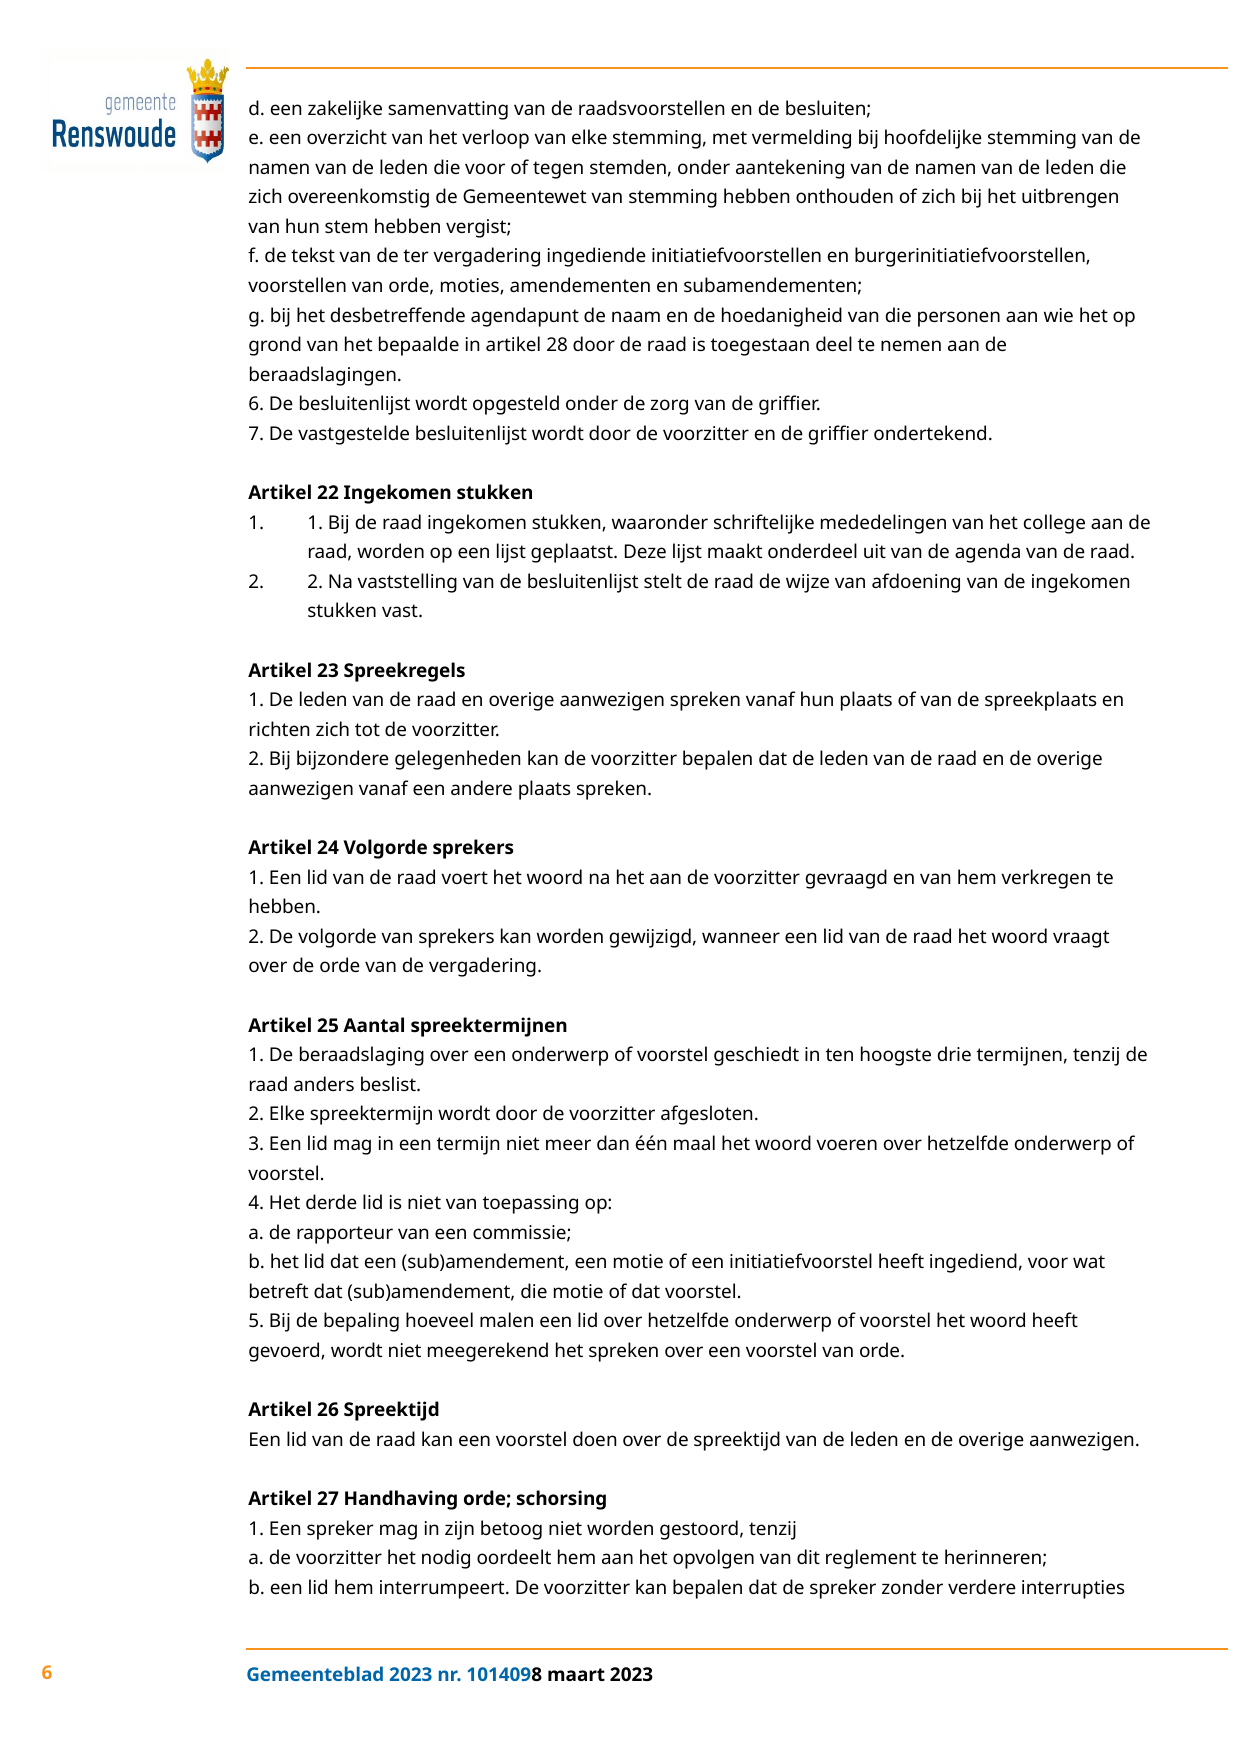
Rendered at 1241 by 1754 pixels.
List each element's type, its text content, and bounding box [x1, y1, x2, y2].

text f. de tekst van de ter vergadering ingediende initiatiefvoorstellen en burgerinitiatiefvoorstellen, voorstellen van orde, moties, amendementen en subamendementen; [248, 243, 1152, 298]
list 1. Bij de raad ingekomen stukken, waaronder schriftelijke mededelingen van het college aan de raad, worden op een lijst geplaatst. Deze lijst maakt onderdeel uit van de agenda van de raad. [248, 509, 1152, 564]
text 1. Een lid van de raad voert het woord na het aan de voorzitter gevraagd en van hem verkregen te hebben. [248, 864, 1152, 919]
text Artikel 25 Aantal spreektermijnen [248, 1012, 1152, 1038]
text 2. Elke spreektermijn wordt door de voorzitter afgesloten. [248, 1101, 1152, 1126]
text e. een overzicht van het verloop van elke stemming, met vermelding bij hoofdelijke stemming van de namen van de leden die voor of tegen stemden, onder aantekening van de namen van de leden die zich overeenkomstig de Gemeentewet van stemming hebben onthouden of zich bij het uitbrengen van hun stem hebben vergist; [248, 124, 1152, 239]
text Artikel 24 Volgorde sprekers [248, 834, 1152, 860]
text 1. De beraadslaging over een onderwerp of voorstel geschiedt in ten hoogste drie termijnen, tenzij de raad anders beslist. [248, 1041, 1152, 1097]
text 1. Een spreker mag in zijn betoog niet worden gestoord, tenzij [248, 1515, 1152, 1541]
text 2. De volgorde van sprekers kan worden gewijzigd, wanneer een lid van de raad het woord vraagt over de orde van de vergadering. [248, 923, 1152, 978]
text Een lid van de raad kan een voorstel doen over de spreektijd van de leden en de overige aanwezigen. [248, 1426, 1152, 1452]
text a. de rapporteur van een commissie; [248, 1219, 1152, 1245]
text 1. De leden van de raad en overige aanwezigen spreken vanaf hun plaats of van de spreekplaats en richten zich tot de voorzitter. [248, 686, 1152, 742]
text b. een lid hem interrumpeert. De voorzitter kan bepalen dat de spreker zonder verdere interrupties [248, 1574, 1152, 1600]
text Artikel 22 Ingekomen stukken [248, 479, 1152, 505]
text d. een zakelijke samenvatting van de raadsvoorstellen en de besluiten; [248, 95, 1152, 121]
text 2. Bij bijzondere gelegenheden kan de voorzitter bepalen dat de leden van de raad en de overige aanwezigen vanaf een andere plaats spreken. [248, 746, 1152, 801]
text Artikel 26 Spreektijd [248, 1396, 1152, 1422]
text Artikel 23 Spreekregels [248, 657, 1152, 683]
text 5. Bij de bepaling hoeveel malen een lid over hetzelfde onderwerp of voorstel het woord heeft gevoerd, wordt niet meegerekend het spreken over een voorstel van orde. [248, 1308, 1152, 1363]
text a. de voorzitter het nodig oordeelt hem aan het opvolgen van dit reglement te herinneren; [248, 1544, 1152, 1570]
text 7. De vastgestelde besluitenlijst wordt door de voorzitter en de griffier ondertekend. [248, 420, 1152, 446]
text b. het lid dat een (sub)amendement, een motie of een initiatiefvoorstel heeft ingediend, voor wat betreft dat (sub)amendement, die motie of dat voorstel. [248, 1248, 1152, 1304]
text 6. De besluitenlijst wordt opgesteld onder de zorg van de griffier. [248, 391, 1152, 416]
picture [41, 47, 231, 172]
text 4. Het derde lid is niet van toepassing op: [248, 1189, 1152, 1215]
text Artikel 27 Handhaving orde; schorsing [248, 1485, 1152, 1511]
text 3. Een lid mag in een termijn niet meer dan één maal het woord voeren over hetzelfde onderwerp of voorstel. [248, 1130, 1152, 1186]
text g. bij het desbetreffende agendapunt de naam en de hoedanigheid van die personen aan wie het op grond van het bepaalde in artikel 28 door de raad is toegestaan deel te nemen aan de beraadslagingen. [248, 302, 1152, 387]
list 2. Na vaststelling van de besluitenlijst stelt de raad de wijze van afdoening van de ingekomen stukken vast. [248, 568, 1152, 623]
